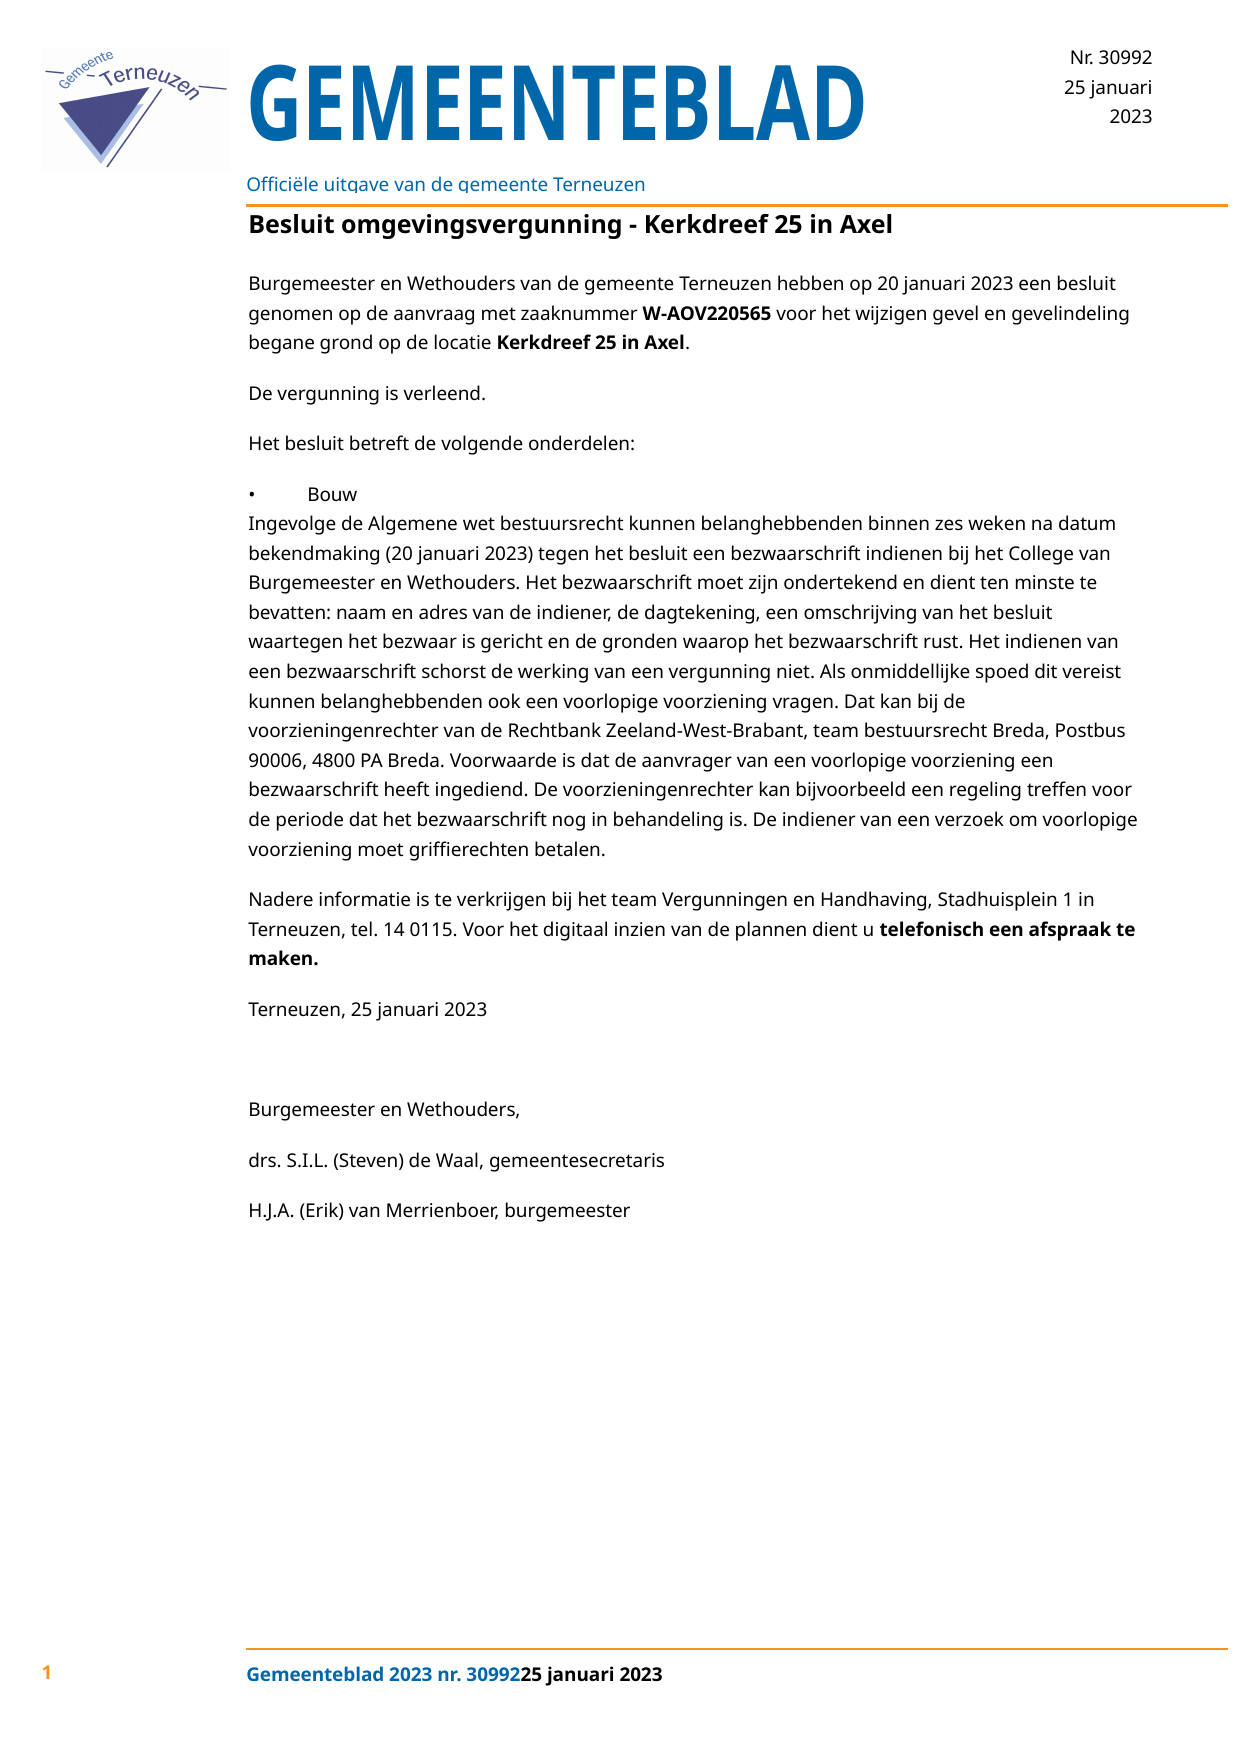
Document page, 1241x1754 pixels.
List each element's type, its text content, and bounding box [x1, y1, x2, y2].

text Burgemeester en Wethouders van de gemeente Terneuzen hebben op 20 januari 2023 een besluit genomen op de aanvraag met zaaknummer W-AOV220565 voor het wijzigen gevel en gevelindeling begane grond op de locatie Kerkdreef 25 in Axel. [248, 270, 1152, 355]
text Burgemeester en Wethouders, [248, 1097, 1152, 1122]
text De vergunning is verleend. [248, 380, 1152, 406]
text H.J.A. (Erik) van Merrienboer, burgemeester [248, 1197, 1152, 1223]
picture [41, 47, 231, 172]
text Het besluit betreft de volgende onderdelen: [248, 430, 1152, 456]
text Nadere informatie is te verkrijgen bij het team Vergunningen en Handhaving, Stadhuisplein 1 in Terneuzen, tel. 14 0115. Voor het digitaal inzien van de plannen dient u telefonisch een afspraak te maken. [248, 886, 1152, 971]
text Ingevolge de Algemene wet bestuursrecht kunnen belanghebbenden binnen zes weken na datum bekendmaking (20 januari 2023) tegen het besluit een bezwaarschrift indienen bij het College van Burgemeester en Wethouders. Het bezwaarschrift moet zijn ondertekend en dient ten minste te bevatten: naam en adres van de indiener, de dagtekening, een omschrijving van het besluit waartegen het bezwaar is gericht en de gronden waarop het bezwaarschrift rust. Het indienen van een bezwaarschrift schorst de werking van een vergunning niet. Als onmiddellijke spoed dit vereist kunnen belanghebbenden ook een voorlopige voorziening vragen. Dat kan bij de voorzieningenrechter van de Rechtbank Zeeland-West-Brabant, team bestuursrecht Breda, Postbus 90006, 4800 PA Breda. Voorwaarde is dat de aanvrager van een voorlopige voorziening een bezwaarschrift heeft ingediend. De voorzieningenrechter kan bijvoorbeeld een regeling treffen voor de periode dat het bezwaarschrift nog in behandeling is. De indiener van een verzoek om voorlopige voorziening moet griffierechten betalen. [248, 510, 1152, 861]
list Bouw [248, 481, 1152, 506]
text Besluit omgevingsvergunning - Kerkdreef 25 in Axel [248, 207, 1152, 241]
text drs. S.I.L. (Steven) de Waal, gemeentesecretaris [248, 1147, 1152, 1173]
text Terneuzen, 25 januari 2023 [248, 996, 1152, 1021]
